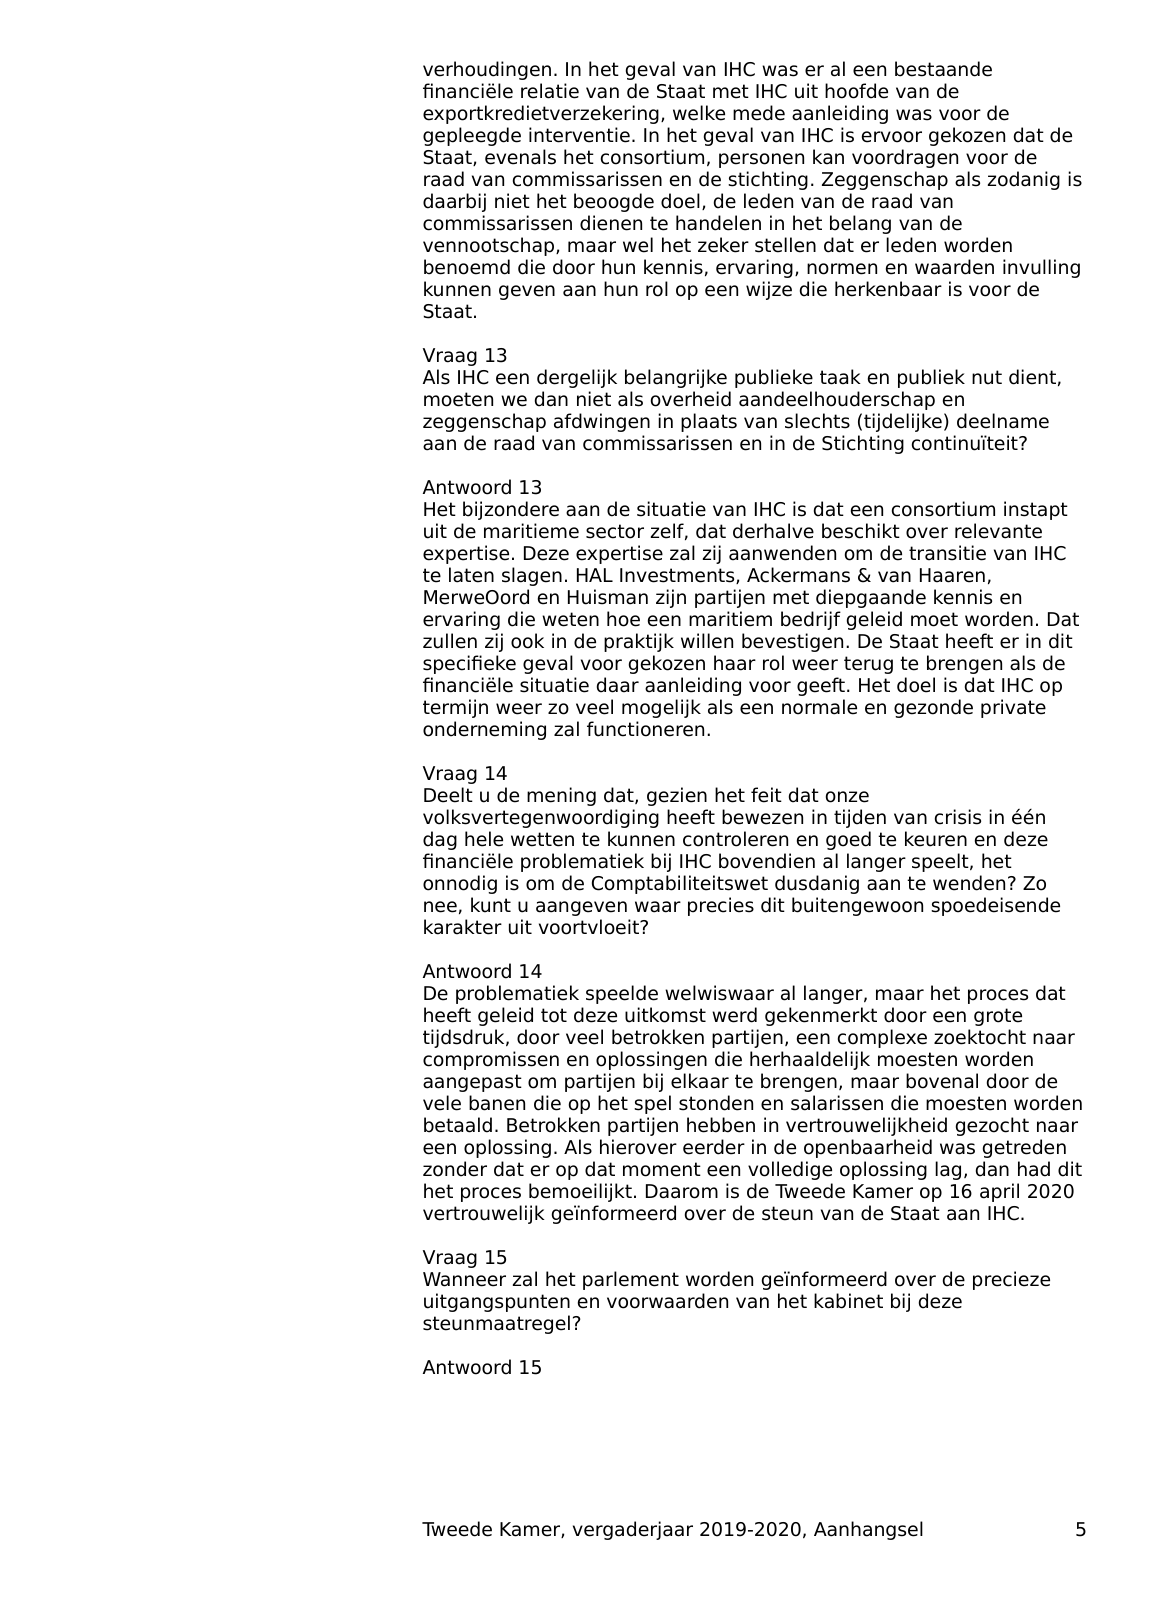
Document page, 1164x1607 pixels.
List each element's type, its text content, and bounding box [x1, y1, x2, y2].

text Vraag 15 [422, 1247, 1087, 1269]
text Antwoord 15 [422, 1357, 1087, 1379]
text Antwoord 13 [422, 477, 1087, 499]
text verhoudingen. In het geval van IHC was er al een bestaande financiële relatie van de Staat met IHC uit hoofde van de exportkredietverzekering, welke mede aanleiding was voor de gepleegde interventie. In het geval van IHC is ervoor gekozen dat de Staat, evenals het consortium, personen kan voordragen voor de raad van commissarissen en de stichting. Zeggenschap als zodanig is daarbij niet het beoogde doel, de leden van de raad van commissarissen dienen te handelen in het belang van de vennootschap, maar wel het zeker stellen dat er leden worden benoemd die door hun kennis, ervaring, normen en waarden invulling kunnen geven aan hun rol op een wijze die herkenbaar is voor de Staat. [422, 59, 1087, 323]
text De problematiek speelde welwiswaar al langer, maar het proces dat heeft geleid tot deze uitkomst werd gekenmerkt door een grote tijdsdruk, door veel betrokken partijen, een complexe zoektocht naar compromissen en oplossingen die herhaaldelijk moesten worden aangepast om partijen bij elkaar te brengen, maar bovenal door de vele banen die op het spel stonden en salarissen die moesten worden betaald. Betrokken partijen hebben in vertrouwelijkheid gezocht naar een oplossing. Als hierover eerder in de openbaarheid was getreden zonder dat er op dat moment een volledige oplossing lag, dan had dit het proces bemoeilijkt. Daarom is de Tweede Kamer op 16 april 2020 vertrouwelijk geïnformeerd over de steun van de Staat aan IHC. [422, 983, 1087, 1225]
text Het bijzondere aan de situatie van IHC is dat een consortium instapt uit de maritieme sector zelf, dat derhalve beschikt over relevante expertise. Deze expertise zal zij aanwenden om de transitie van IHC te laten slagen. HAL Investments, Ackermans & van Haaren, MerweOord en Huisman zijn partijen met diepgaande kennis en ervaring die weten hoe een maritiem bedrijf geleid moet worden. Dat zullen zij ook in de praktijk willen bevestigen. De Staat heeft er in dit specifieke geval voor gekozen haar rol weer terug te brengen als de financiële situatie daar aanleiding voor geeft. Het doel is dat IHC op termijn weer zo veel mogelijk als een normale en gezonde private onderneming zal functioneren. [422, 499, 1087, 741]
text Vraag 13 [422, 345, 1087, 367]
text Vraag 14 [422, 763, 1087, 785]
text Wanneer zal het parlement worden geïnformeerd over de precieze uitgangspunten en voorwaarden van het kabinet bij deze steunmaatregel? [422, 1269, 1087, 1335]
text Als IHC een dergelijk belangrijke publieke taak en publiek nut dient, moeten we dan niet als overheid aandeelhouderschap en zeggenschap afdwingen in plaats van slechts (tijdelijke) deelname aan de raad van commissarissen en in de Stichting continuïteit? [422, 367, 1087, 455]
text Deelt u de mening dat, gezien het feit dat onze volksvertegenwoordiging heeft bewezen in tijden van crisis in één dag hele wetten te kunnen controleren en goed te keuren en deze financiële problematiek bij IHC bovendien al langer speelt, het onnodig is om de Comptabiliteitswet dusdanig aan te wenden? Zo nee, kunt u aangeven waar precies dit buitengewoon spoedeisende karakter uit voortvloeit? [422, 785, 1087, 939]
text Antwoord 14 [422, 961, 1087, 983]
